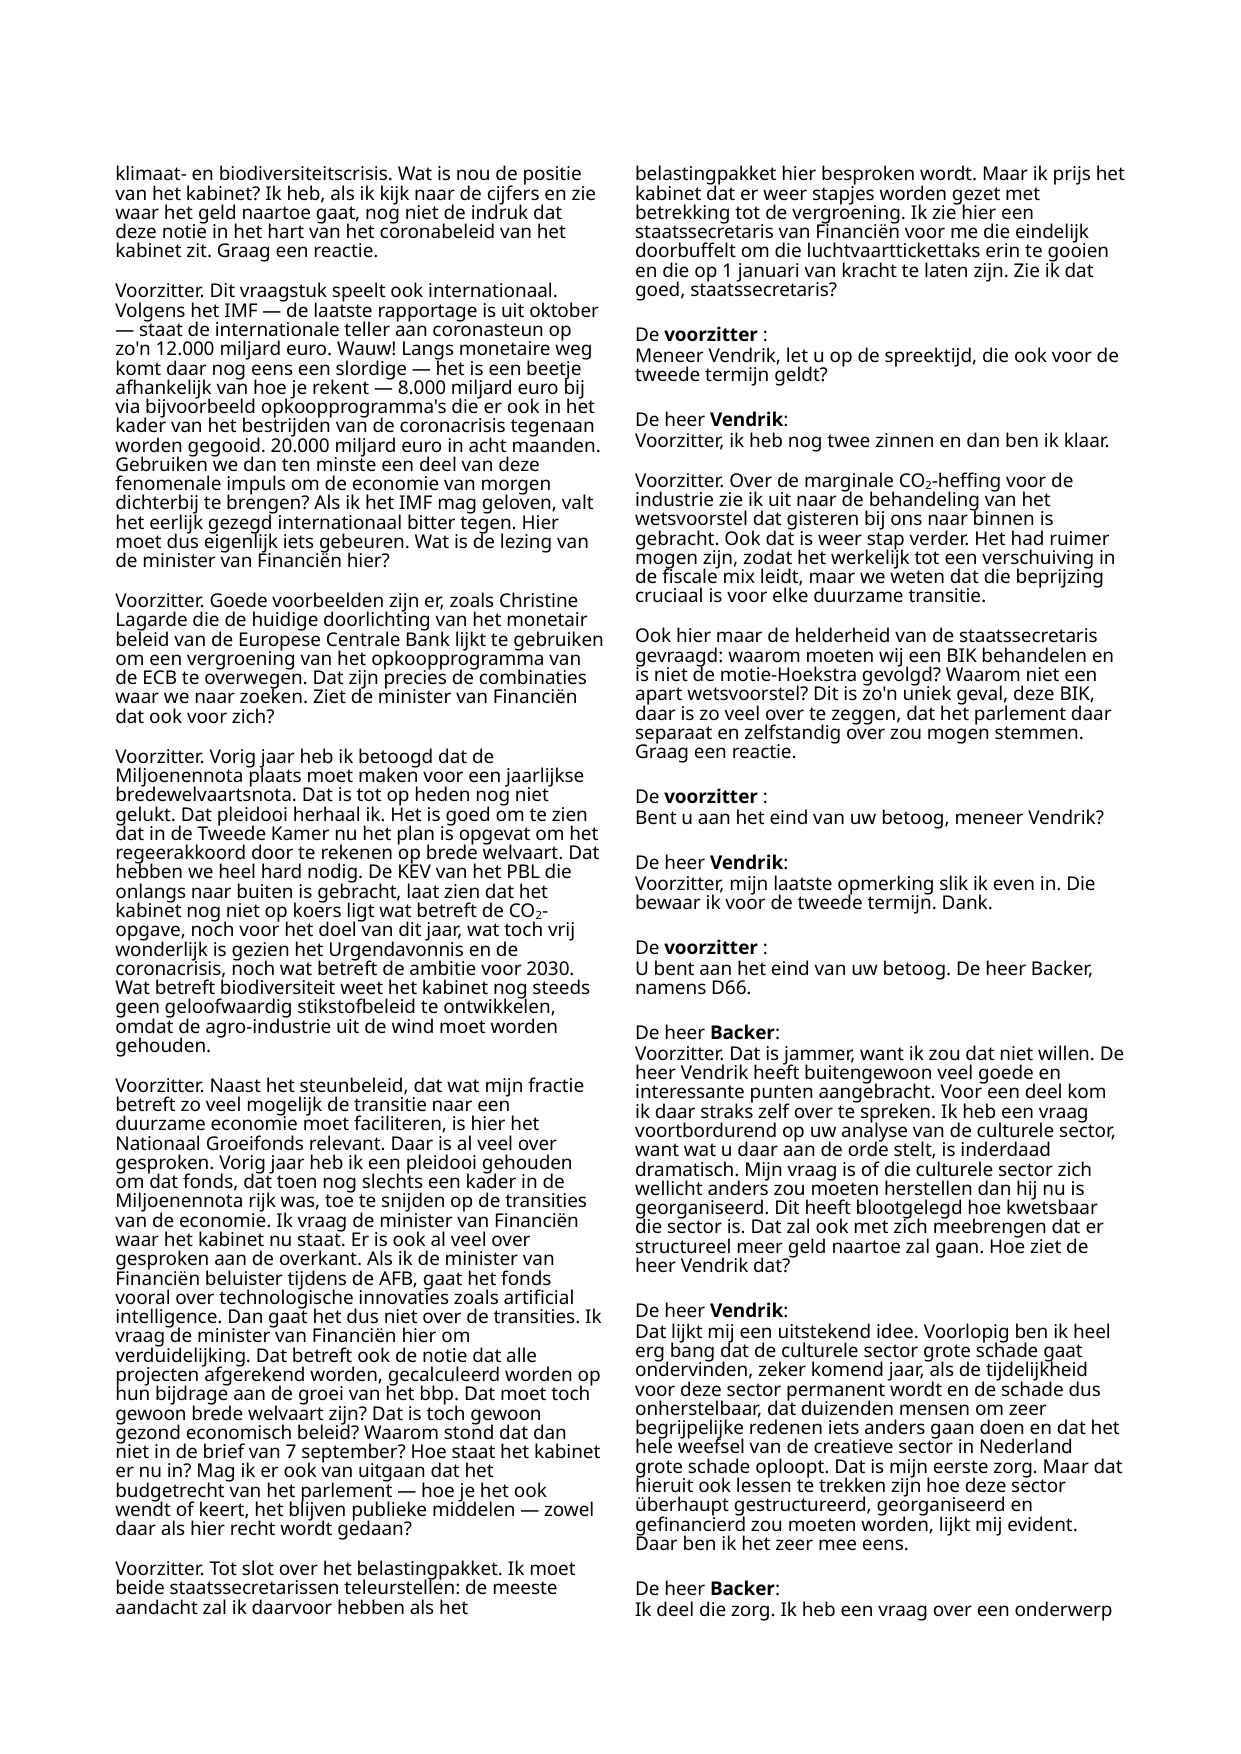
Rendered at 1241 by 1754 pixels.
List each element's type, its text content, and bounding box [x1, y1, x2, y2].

text De heer Vendrik: [635, 406, 1125, 432]
text Meneer Vendrik, let u op de spreektijd, die ook voor de tweede termijn geldt? [635, 347, 1125, 385]
text Bent u aan het eind van uw betoog, meneer Vendrik? [635, 809, 1125, 828]
text De heer Vendrik: [635, 849, 1125, 875]
text De voorzitter : [635, 321, 1125, 347]
text belastingpakket hier besproken wordt. Maar ik prijs het kabinet dat er weer stapjes worden gezet met betrekking tot de vergroening. Ik zie hier een staatssecretaris van Financiën voor me die eindelijk doorbuffelt om die luchtvaarttickettaks erin te gooien en die op 1 januari van kracht te laten zijn. Zie ik dat goed, staatssecretaris? [635, 165, 1125, 300]
text Voorzitter. Vorig jaar heb ik betoogd dat de Miljoenennota plaats moet maken voor een jaarlijkse bredewelvaartsnota. Dat is tot op heden nog niet gelukt. Dat pleidooi herhaal ik. Het is goed om te zien dat in de Tweede Kamer nu het plan is opgevat om het regeerakkoord door te rekenen op brede welvaart. Dat hebben we heel hard nodig. De KEV van het PBL die onlangs naar buiten is gebracht, laat zien dat het kabinet nog niet op koers ligt wat betreft de CO2-opgave, noch voor het doel van dit jaar, wat toch vrij wonderlijk is gezien het Urgendavonnis en de coronacrisis, noch wat betreft de ambitie voor 2030. Wat betreft biodiversiteit weet het kabinet nog steeds geen geloofwaardig stikstofbeleid te ontwikkelen, omdat de agro-industrie uit de wind moet worden gehouden. [115, 748, 605, 1056]
text Voorzitter, ik heb nog twee zinnen en dan ben ik klaar. [635, 432, 1125, 451]
text Voorzitter, mijn laatste opmerking slik ik even in. Die bewaar ik voor de tweede termijn. Dank. [635, 875, 1125, 913]
text De voorzitter : [635, 934, 1125, 960]
text Voorzitter. Dit vraagstuk speelt ook internationaal. Volgens het IMF — de laatste rapportage is uit oktober — staat de internationale teller aan coronasteun op zo'n 12.000 miljard euro. Wauw! Langs monetaire weg komt daar nog eens een slordige — het is een beetje afhankelijk van hoe je rekent — 8.000 miljard euro bij via bijvoorbeeld opkoopprogramma's die er ook in het kader van het bestrijden van de coronacrisis tegenaan worden gegooid. 20.000 miljard euro in acht maanden. Gebruiken we dan ten minste een deel van deze fenomenale impuls om de economie van morgen dichterbij te brengen? Als ik het IMF mag geloven, valt het eerlijk gezegd internationaal bitter tegen. Hier moet dus eigenlijk iets gebeuren. Wat is de lezing van de minister van Financiën hier? [115, 282, 605, 571]
text Voorzitter. Over de marginale CO2-heffing voor de industrie zie ik uit naar de behandeling van het wetsvoorstel dat gisteren bij ons naar binnen is gebracht. Ook dat is weer stap verder. Het had ruimer mogen zijn, zodat het werkelijk tot een verschuiving in de fiscale mix leidt, maar we weten dat die beprijzing cruciaal is voor elke duurzame transitie. [635, 472, 1125, 607]
text De heer Backer: [635, 1019, 1125, 1045]
text Ook hier maar de helderheid van de staatssecretaris gevraagd: waarom moeten wij een BIK behandelen en is niet de motie-Hoekstra gevolgd? Waarom niet een apart wetsvoorstel? Dit is zo'n uniek geval, deze BIK, daar is zo veel over te zeggen, dat het parlement daar separaat en zelfstandig over zou mogen stemmen. Graag een reactie. [635, 627, 1125, 762]
text klimaat- en biodiversiteitscrisis. Wat is nou de positie van het kabinet? Ik heb, als ik kijk naar de cijfers en zie waar het geld naartoe gaat, nog niet de indruk dat deze notie in het hart van het coronabeleid van het kabinet zit. Graag een reactie. [115, 165, 605, 262]
text U bent aan het eind van uw betoog. De heer Backer, namens D66. [635, 960, 1125, 998]
text Ik deel die zorg. Ik heb een vraag over een onderwerp [635, 1601, 1125, 1620]
text De voorzitter : [635, 783, 1125, 809]
text De heer Vendrik: [635, 1297, 1125, 1323]
text Voorzitter. Naast het steunbeleid, dat wat mijn fractie betreft zo veel mogelijk de transitie naar een duurzame economie moet faciliteren, is hier het Nationaal Groeifonds relevant. Daar is al veel over gesproken. Vorig jaar heb ik een pleidooi gehouden om dat fonds, dat toen nog slechts een kader in de Miljoenennota rijk was, toe te snijden op de transities van de economie. Ik vraag de minister van Financiën waar het kabinet nu staat. Er is ook al veel over gesproken aan de overkant. Als ik de minister van Financiën beluister tijdens de AFB, gaat het fonds vooral over technologische innovaties zoals artificial intelligence. Dan gaat het dus niet over de transities. Ik vraag de minister van Financiën hier om verduidelijking. Dat betreft ook de notie dat alle projecten afgerekend worden, gecalculeerd worden op hun bijdrage aan de groei van het bbp. Dat moet toch gewoon brede welvaart zijn? Dat is toch gewoon gezond economisch beleid? Waarom stond dat dan niet in de brief van 7 september? Hoe staat het kabinet er nu in? Mag ik er ook van uitgaan dat het budgetrecht van het parlement — hoe je het ook wendt of keert, het blijven publieke middelen — zowel daar als hier recht wordt gedaan? [115, 1077, 605, 1539]
text Dat lijkt mij een uitstekend idee. Voorlopig ben ik heel erg bang dat de culturele sector grote schade gaat ondervinden, zeker komend jaar, als de tijdelijkheid voor deze sector permanent wordt en de schade dus onherstelbaar, dat duizenden mensen om zeer begrijpelijke redenen iets anders gaan doen en dat het hele weefsel van de creatieve sector in Nederland grote schade oploopt. Dat is mijn eerste zorg. Maar dat hieruit ook lessen te trekken zijn hoe deze sector überhaupt gestructureerd, georganiseerd en gefinancierd zou moeten worden, lijkt mij evident. Daar ben ik het zeer mee eens. [635, 1323, 1125, 1554]
text Voorzitter. Tot slot over het belastingpakket. Ik moet beide staatssecretarissen teleurstellen: de meeste aandacht zal ik daarvoor hebben als het [115, 1560, 605, 1618]
text Voorzitter. Goede voorbeelden zijn er, zoals Christine Lagarde die de huidige doorlichting van het monetair beleid van de Europese Centrale Bank lijkt te gebruiken om een vergroening van het opkoopprogramma van de ECB te overwegen. Dat zijn precies de combinaties waar we naar zoeken. Ziet de minister van Financiën dat ook voor zich? [115, 592, 605, 727]
text Voorzitter. Dat is jammer, want ik zou dat niet willen. De heer Vendrik heeft buitengewoon veel goede en interessante punten aangebracht. Voor een deel kom ik daar straks zelf over te spreken. Ik heb een vraag voortbordurend op uw analyse van de culturele sector, want wat u daar aan de orde stelt, is inderdaad dramatisch. Mijn vraag is of die culturele sector zich wellicht anders zou moeten herstellen dan hij nu is georganiseerd. Dit heeft blootgelegd hoe kwetsbaar die sector is. Dat zal ook met zich meebrengen dat er structureel meer geld naartoe zal gaan. Hoe ziet de heer Vendrik dat? [635, 1045, 1125, 1276]
text De heer Backer: [635, 1575, 1125, 1601]
